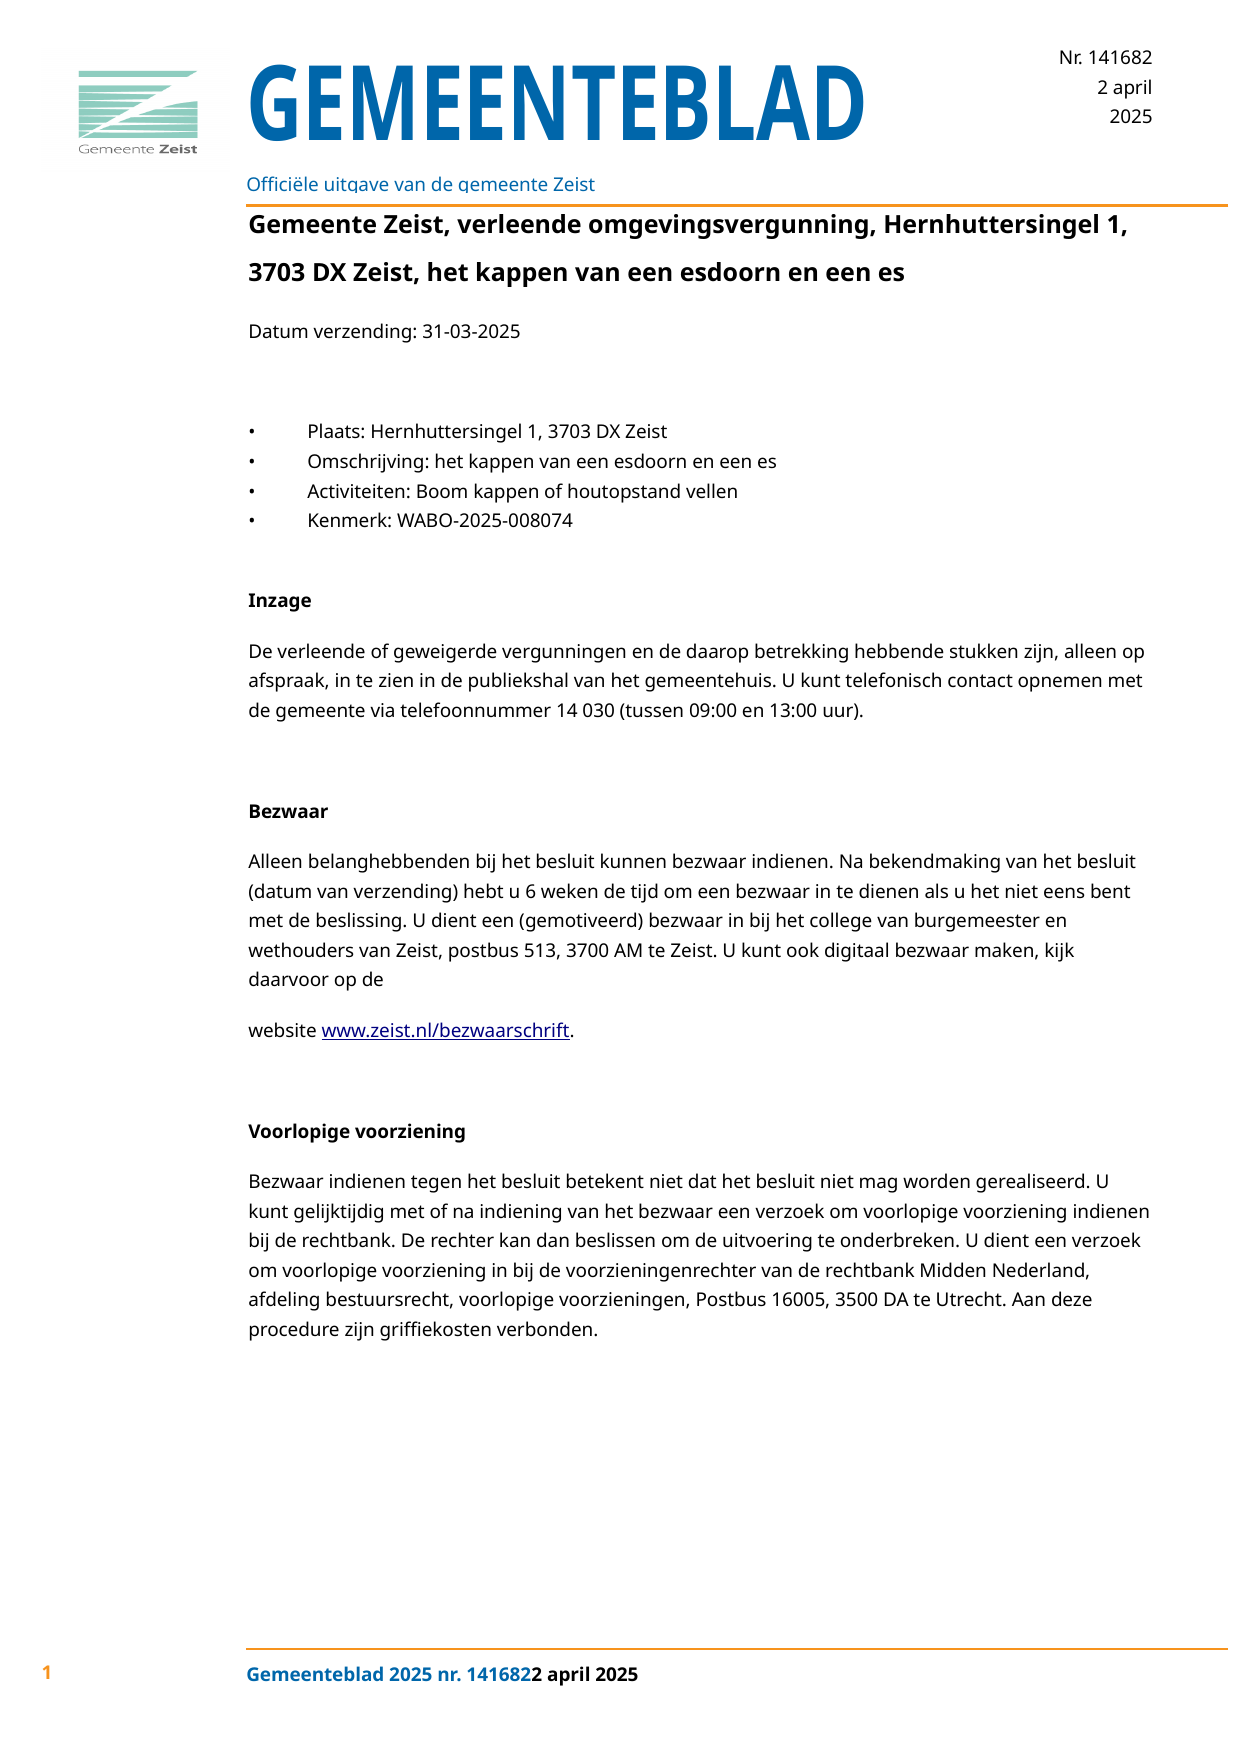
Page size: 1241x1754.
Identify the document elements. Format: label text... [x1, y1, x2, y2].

text Gemeente Zeist, verleende omgevingsvergunning, Hernhuttersingel 1, 3703 DX Zeist, het kappen van een esdoorn en een es [248, 207, 1152, 288]
text website www.zeist.nl/bezwaarschrift. [248, 1017, 1152, 1043]
text Bezwaar [248, 798, 1152, 824]
text De verleende of geweigerde vergunningen en de daarop betrekking hebbende stukken zijn, alleen op afspraak, in te zien in de publiekshal van het gemeentehuis. U kunt telefonisch contact opnemen met de gemeente via telefoonnummer 14 030 (tussen 09:00 en 13:00 uur). [248, 638, 1152, 723]
list Kenmerk: WABO-2025-008074 [248, 507, 1152, 533]
list Omschrijving: het kappen van een esdoorn en een es [248, 448, 1152, 474]
list Plaats: Hernhuttersingel 1, 3703 DX Zeist [248, 419, 1152, 444]
picture [41, 47, 231, 172]
text Datum verzending: 31-03-2025 [248, 318, 1152, 344]
text Voorlopige voorziening [248, 1118, 1152, 1144]
list Activiteiten: Boom kappen of houtopstand vellen [248, 478, 1152, 504]
text Bezwaar indienen tegen het besluit betekent niet dat het besluit niet mag worden gerealiseerd. U kunt gelijktijdig met of na indiening van het bezwaar een verzoek om voorlopige voorziening indienen bij de rechtbank. De rechter kan dan beslissen om de uitvoering te onderbreken. U dient een verzoek om voorlopige voorziening in bij de voorzieningenrechter van de rechtbank Midden Nederland, afdeling bestuursrecht, voorlopige voorzieningen, Postbus 16005, 3500 DA te Utrecht. Aan deze procedure zijn griffiekosten verbonden. [248, 1168, 1152, 1342]
text Inzage [248, 587, 1152, 613]
text Alleen belanghebbenden bij het besluit kunnen bezwaar indienen. Na bekendmaking van het besluit (datum van verzending) hebt u 6 weken de tijd om een bezwaar in te dienen als u het niet eens bent met de beslissing. U dient een (gemotiveerd) bezwaar in bij het college van burgemeester en wethouders van Zeist, postbus 513, 3700 AM te Zeist. U kunt ook digitaal bezwaar maken, kijk daarvoor op de [248, 848, 1152, 992]
